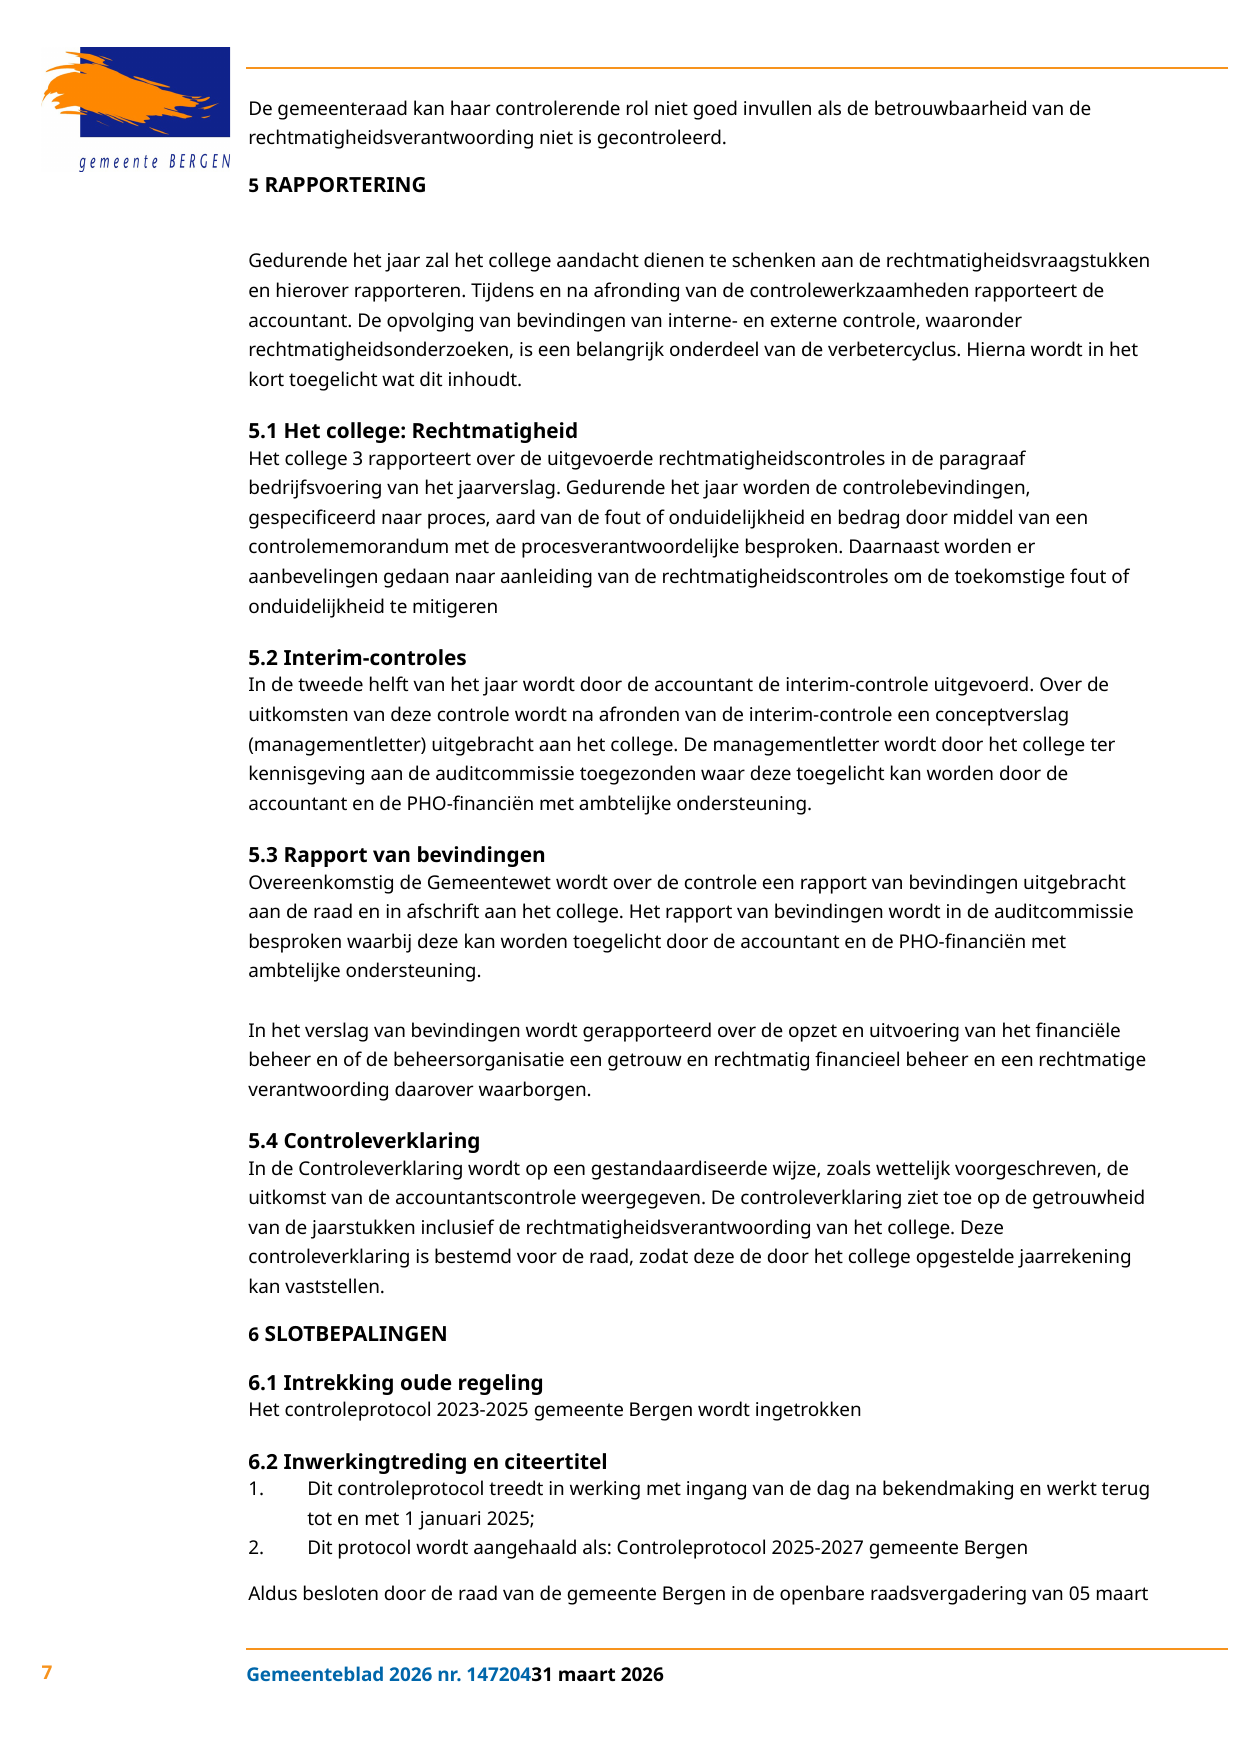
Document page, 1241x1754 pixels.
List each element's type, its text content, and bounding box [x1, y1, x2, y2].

text In het verslag van bevindingen wordt gerapporteerd over de opzet en uitvoering van het financiële beheer en of de beheersorganisatie een getrouw en rechtmatig financieel beheer en een rechtmatige verantwoording daarover waarborgen. [248, 1017, 1152, 1102]
text De gemeenteraad kan haar controlerende rol niet goed invullen als de betrouwbaarheid van de rechtmatigheidsverantwoording niet is gecontroleerd. [248, 95, 1152, 150]
text Gedurende het jaar zal het college aandacht dienen te schenken aan de rechtmatigheidsvraagstukken en hierover rapporteren. Tijdens en na afronding van de controlewerkzaamheden rapporteert de accountant. De opvolging van bevindingen van interne- en externe controle, waaronder rechtmatigheidsonderzoeken, is een belangrijk onderdeel van de verbetercyclus. Hierna wordt in het kort toegelicht wat dit inhoudt. [248, 248, 1152, 392]
text 6 SLOTBEPALINGEN [248, 1319, 1152, 1347]
text In de tweede helft van het jaar wordt door de accountant de interim-controle uitgevoerd. Over de uitkomsten van deze controle wordt na afronden van de interim-controle een conceptverslag (managementletter) uitgebracht aan het college. De managementletter wordt door het college ter kennisgeving aan de auditcommissie toegezonden waar deze toegelicht kan worden door de accountant en de PHO-financiën met ambtelijke ondersteuning. [248, 672, 1152, 816]
text Overeenkomstig de Gemeentewet wordt over de controle een rapport van bevindingen uitgebracht aan de raad en in afschrift aan het college. Het rapport van bevindingen wordt in de auditcommissie besproken waarbij deze kan worden toegelicht door de accountant en de PHO-financiën met ambtelijke ondersteuning. [248, 869, 1152, 983]
text 6.2 Inwerkingtreding en citeertitel [248, 1447, 1152, 1475]
text 5.2 Interim-controles [248, 643, 1152, 672]
text 6.1 Intrekking oude regeling [248, 1368, 1152, 1396]
picture [41, 47, 231, 172]
list Dit protocol wordt aangehaald als: Controleprotocol 2025-2027 gemeente Bergen [248, 1534, 1152, 1560]
text 5.4 Controleverklaring [248, 1126, 1152, 1155]
text In de Controleverklaring wordt op een gestandaardiseerde wijze, zoals wettelijk voorgeschreven, de uitkomst van de accountantscontrole weergegeven. De controleverklaring ziet toe op de getrouwheid van de jaarstukken inclusief de rechtmatigheidsverantwoording van het college. Deze controleverklaring is bestemd voor de raad, zodat deze de door het college opgestelde jaarrekening kan vaststellen. [248, 1155, 1152, 1299]
text 5.3 Rapport van bevindingen [248, 840, 1152, 869]
text Het college 3 rapporteert over de uitgevoerde rechtmatigheidscontroles in de paragraaf bedrijfsvoering van het jaarverslag. Gedurende het jaar worden de controlebevindingen, gespecificeerd naar proces, aard van de fout of onduidelijkheid en bedrag door middel van een controlememorandum met de procesverantwoordelijke besproken. Daarnaast worden er aanbevelingen gedaan naar aanleiding van de rechtmatigheidscontroles om de toekomstige fout of onduidelijkheid te mitigeren [248, 445, 1152, 618]
text Het controleprotocol 2023-2025 gemeente Bergen wordt ingetrokken [248, 1396, 1152, 1422]
text Aldus besloten door de raad van de gemeente Bergen in de openbare raadsvergadering van 05 maart [248, 1580, 1152, 1606]
text 5 RAPPORTERING [248, 170, 1152, 198]
list Dit controleprotocol treedt in werking met ingang van de dag na bekendmaking en werkt terug tot en met 1 januari 2025; [248, 1475, 1152, 1531]
text 5.1 Het college: Rechtmatigheid [248, 416, 1152, 445]
